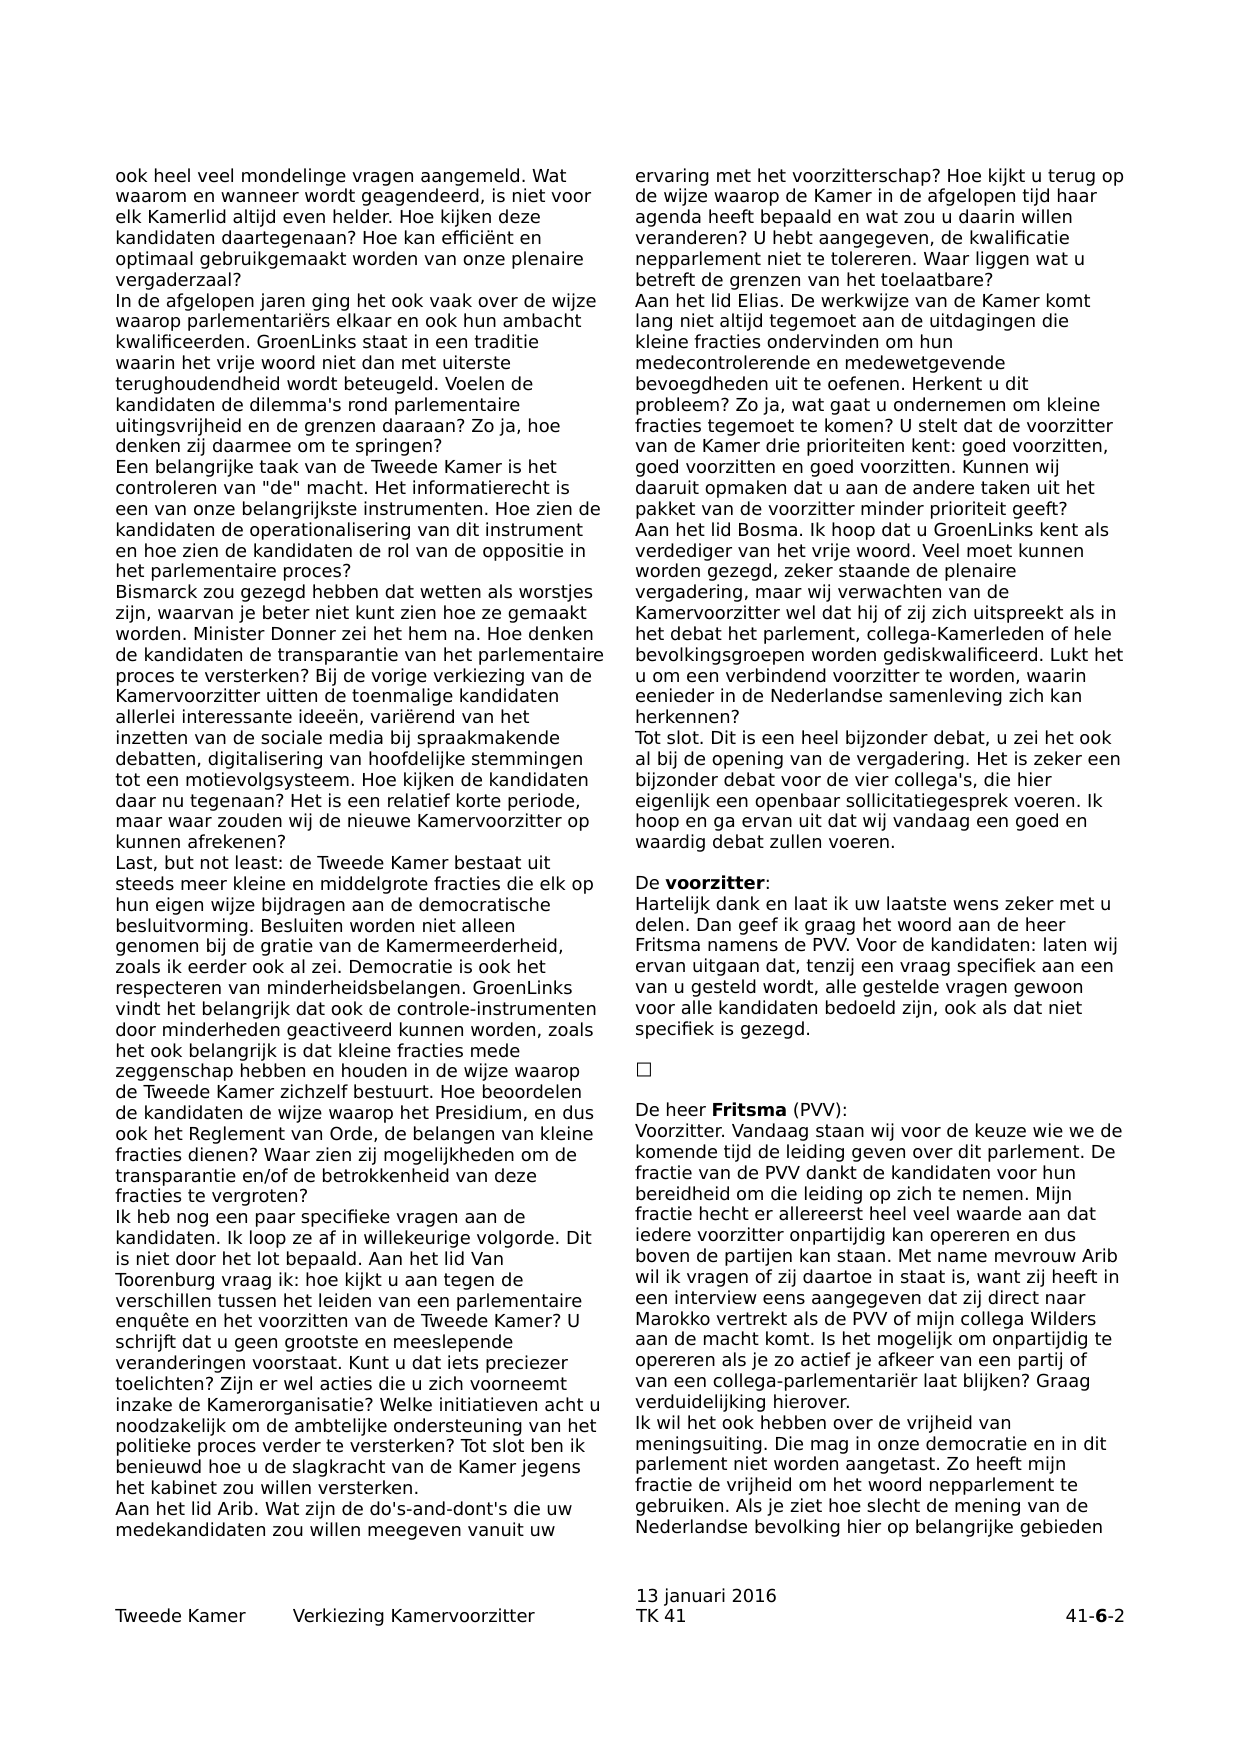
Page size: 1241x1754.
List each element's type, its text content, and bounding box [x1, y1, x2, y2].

text Ik heb nog een paar specifieke vragen aan de kandidaten. Ik loop ze af in willekeurige volgorde. Dit is niet door het lot bepaald. Aan het lid Van Toorenburg vraag ik: hoe kijkt u aan tegen de verschillen tussen het leiden van een parlementaire enquête en het voorzitten van de Tweede Kamer? U schrijft dat u geen grootste en meeslepende veranderingen voorstaat. Kunt u dat iets preciezer toelichten? Zijn er wel acties die u zich voorneemt inzake de Kamerorganisatie? Welke initiatieven acht u noodzakelijk om de ambtelijke ondersteuning van het politieke proces verder te versterken? Tot slot ben ik benieuwd hoe u de slagkracht van de Kamer jegens het kabinet zou willen versterken. [115, 1207, 605, 1499]
text Tot slot. Dit is een heel bijzonder debat, u zei het ook al bij de opening van de vergadering. Het is zeker een bijzonder debat voor de vier collega's, die hier eigenlijk een openbaar sollicitatiegesprek voeren. Ik hoop en ga ervan uit dat wij vandaag een goed en waardig debat zullen voeren. [635, 728, 1125, 853]
text De voorzitter: [635, 873, 1125, 893]
text Een belangrijke taak van de Tweede Kamer is het controleren van "de" macht. Het informatierecht is een van onze belangrijkste instrumenten. Hoe zien de kandidaten de operationalisering van dit instrument en hoe zien de kandidaten de rol van de oppositie in het parlementaire proces? [115, 457, 605, 582]
text Last, but not least: de Tweede Kamer bestaat uit steeds meer kleine en middelgrote fracties die elk op hun eigen wijze bijdragen aan de democratische besluitvorming. Besluiten worden niet alleen genomen bij de gratie van de Kamermeerderheid, zoals ik eerder ook al zei. Democratie is ook het respecteren van minderheidsbelangen. GroenLinks vindt het belangrijk dat ook de controle-instrumenten door minderheden geactiveerd kunnen worden, zoals het ook belangrijk is dat kleine fracties mede zeggenschap hebben en houden in de wijze waarop de Tweede Kamer zichzelf bestuurt. Hoe beoordelen de kandidaten de wijze waarop het Presidium, en dus ook het Reglement van Orde, de belangen van kleine fracties dienen? Waar zien zij mogelijkheden om de transparantie en/of de betrokkenheid van deze fracties te vergroten? [115, 853, 605, 1207]
text Ik wil het ook hebben over de vrijheid van meningsuiting. Die mag in onze democratie en in dit parlement niet worden aangetast. Zo heeft mijn fractie de vrijheid om het woord nepparlement te gebruiken. Als je ziet hoe slecht de mening van de Nederlandse bevolking hier op belangrijke gebieden [635, 1412, 1125, 1537]
text In de afgelopen jaren ging het ook vaak over de wijze waarop parlementariërs elkaar en ook hun ambacht kwalificeerden. GroenLinks staat in een traditie waarin het vrije woord niet dan met uiterste terughoudendheid wordt beteugeld. Voelen de kandidaten de dilemma's rond parlementaire uitingsvrijheid en de grenzen daaraan? Zo ja, hoe denken zij daarmee om te springen? [115, 290, 605, 457]
text ervaring met het voorzitterschap? Hoe kijkt u terug op de wijze waarop de Kamer in de afgelopen tijd haar agenda heeft bepaald en wat zou u daarin willen veranderen? U hebt aangegeven, de kwalificatie nepparlement niet te tolereren. Waar liggen wat u betreft de grenzen van het toelaatbare? [635, 165, 1125, 290]
text ⬜ [635, 1059, 1125, 1080]
text ook heel veel mondelinge vragen aangemeld. Wat waarom en wanneer wordt geagendeerd, is niet voor elk Kamerlid altijd even helder. Hoe kijken deze kandidaten daartegenaan? Hoe kan efficiënt en optimaal gebruikgemaakt worden van onze plenaire vergaderzaal? [115, 165, 605, 290]
text Aan het lid Bosma. Ik hoop dat u GroenLinks kent als verdediger van het vrije woord. Veel moet kunnen worden gezegd, zeker staande de plenaire vergadering, maar wij verwachten van de Kamervoorzitter wel dat hij of zij zich uitspreekt als in het debat het parlement, collega-Kamerleden of hele bevolkingsgroepen worden gediskwalificeerd. Lukt het u om een verbindend voorzitter te worden, waarin eenieder in de Nederlandse samenleving zich kan herkennen? [635, 519, 1125, 728]
text Hartelijk dank en laat ik uw laatste wens zeker met u delen. Dan geef ik graag het woord aan de heer Fritsma namens de PVV. Voor de kandidaten: laten wij ervan uitgaan dat, tenzij een vraag specifiek aan een van u gesteld wordt, alle gestelde vragen gewoon voor alle kandidaten bedoeld zijn, ook als dat niet specifiek is gezegd. [635, 893, 1125, 1039]
text De heer Fritsma (PVV): [635, 1100, 1125, 1121]
text Voorzitter. Vandaag staan wij voor de keuze wie we de komende tijd de leiding geven over dit parlement. De fractie van de PVV dankt de kandidaten voor hun bereidheid om die leiding op zich te nemen. Mijn fractie hecht er allereerst heel veel waarde aan dat iedere voorzitter onpartijdig kan opereren en dus boven de partijen kan staan. Met name mevrouw Arib wil ik vragen of zij daartoe in staat is, want zij heeft in een interview eens aangegeven dat zij direct naar Marokko vertrekt als de PVV of mijn collega Wilders aan de macht komt. Is het mogelijk om onpartijdig te opereren als je zo actief je afkeer van een partij of van een collega-parlementariër laat blijken? Graag verduidelijking hierover. [635, 1121, 1125, 1412]
text Aan het lid Elias. De werkwijze van de Kamer komt lang niet altijd tegemoet aan de uitdagingen die kleine fracties ondervinden om hun medecontrolerende en medewetgevende bevoegdheden uit te oefenen. Herkent u dit probleem? Zo ja, wat gaat u ondernemen om kleine fracties tegemoet te komen? U stelt dat de voorzitter van de Kamer drie prioriteiten kent: goed voorzitten, goed voorzitten en goed voorzitten. Kunnen wij daaruit opmaken dat u aan de andere taken uit het pakket van de voorzitter minder prioriteit geeft? [635, 290, 1125, 519]
text Aan het lid Arib. Wat zijn de do's-and-dont's die uw medekandidaten zou willen meegeven vanuit uw [115, 1499, 605, 1540]
text Bismarck zou gezegd hebben dat wetten als worstjes zijn, waarvan je beter niet kunt zien hoe ze gemaakt worden. Minister Donner zei het hem na. Hoe denken de kandidaten de transparantie van het parlementaire proces te versterken? Bij de vorige verkiezing van de Kamervoorzitter uitten de toenmalige kandidaten allerlei interessante ideeën, variërend van het inzetten van de sociale media bij spraakmakende debatten, digitalisering van hoofdelijke stemmingen tot een motievolgsysteem. Hoe kijken de kandidaten daar nu tegenaan? Het is een relatief korte periode, maar waar zouden wij de nieuwe Kamervoorzitter op kunnen afrekenen? [115, 582, 605, 853]
